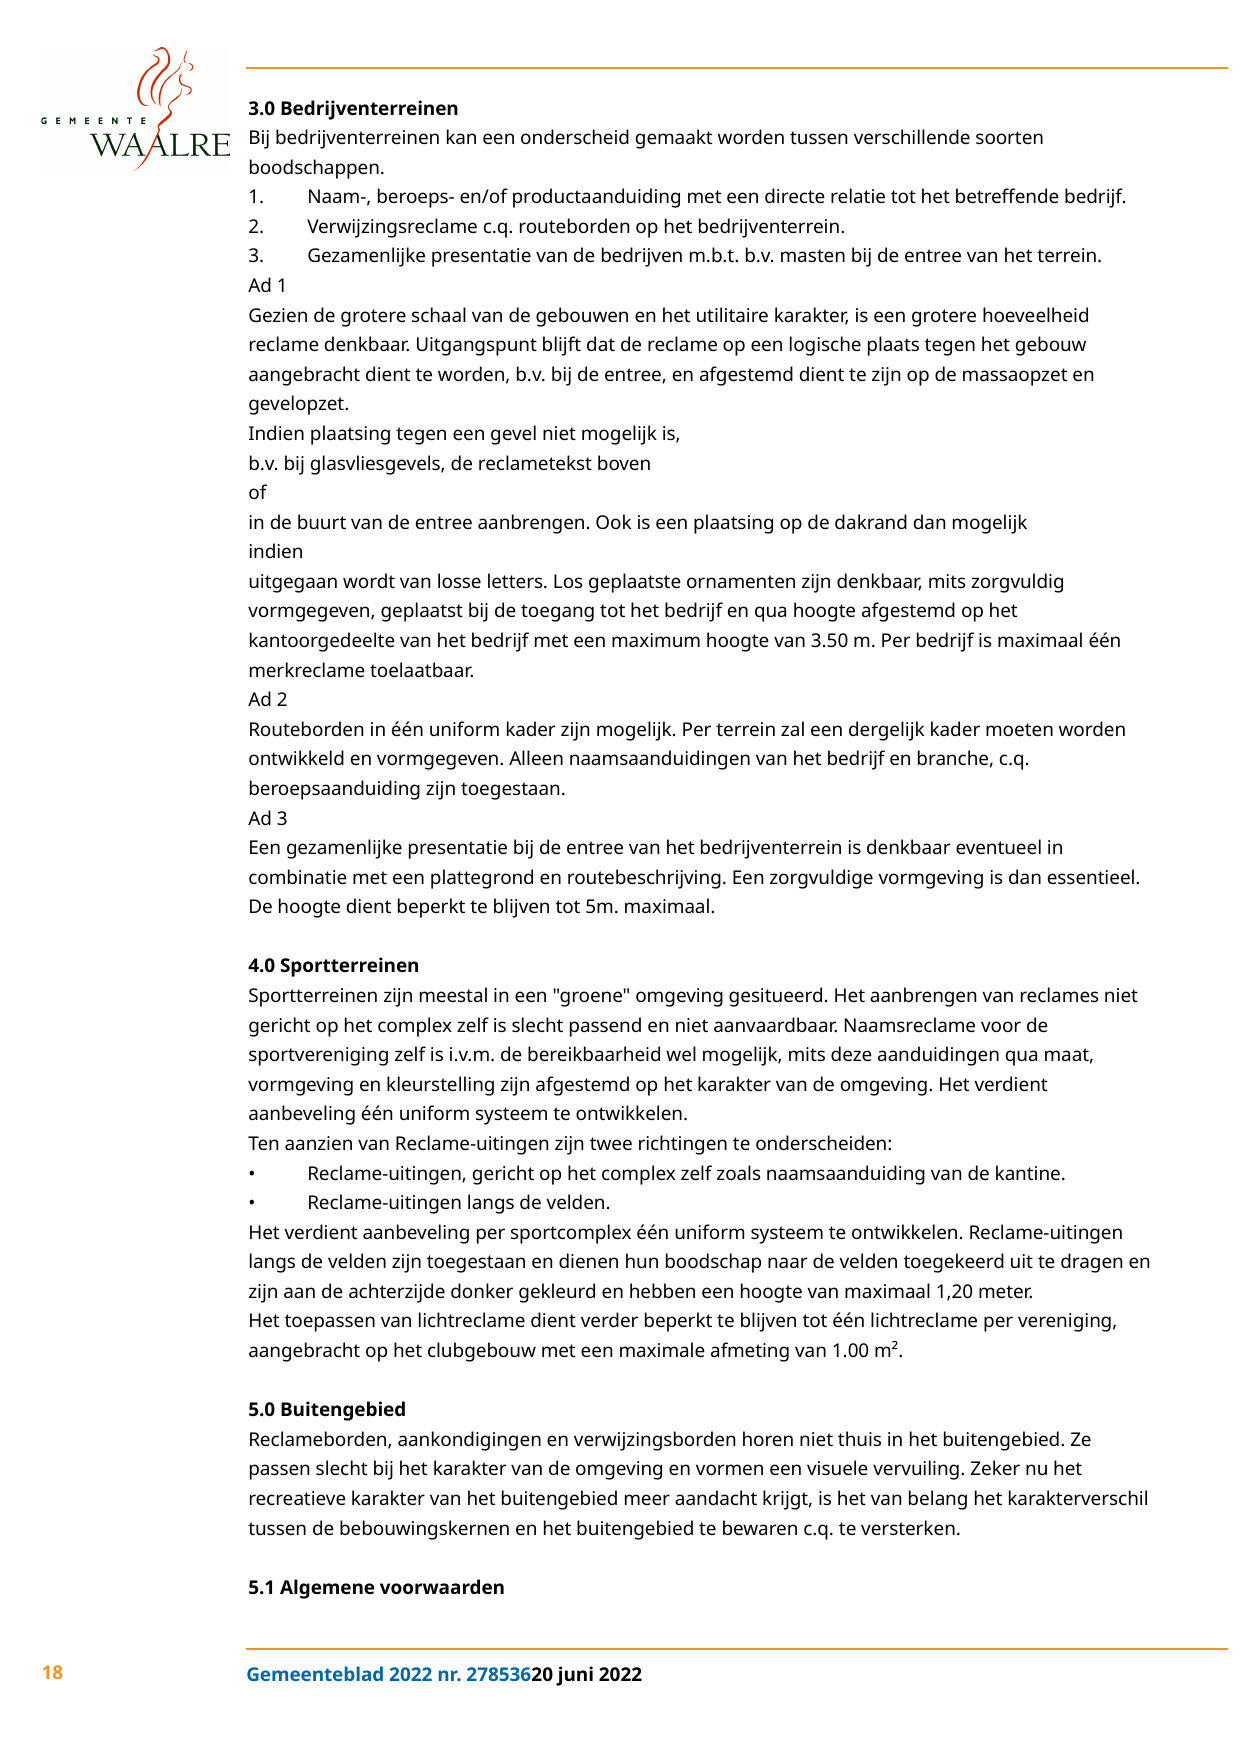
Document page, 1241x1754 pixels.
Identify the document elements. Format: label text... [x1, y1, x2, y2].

list Gezamenlijke presentatie van de bedrijven m.b.t. b.v. masten bij de entree van het terrein. [248, 243, 1152, 268]
text 3.0 Bedrijventerreinen [248, 95, 1152, 121]
text in de buurt van de entree aanbrengen. Ook is een plaatsing op de dakrand dan mogelijk [248, 509, 1152, 535]
text Het verdient aanbeveling per sportcomplex één uniform systeem te ontwikkelen. Reclame-uitingen langs de velden zijn toegestaan en dienen hun boodschap naar de velden toegekeerd uit te dragen en zijn aan de achterzijde donker gekleurd en hebben een hoogte van maximaal 1,20 meter. [248, 1219, 1152, 1304]
text Ten aanzien van Reclame-uitingen zijn twee richtingen te onderscheiden: [248, 1130, 1152, 1156]
text indien [248, 538, 1152, 564]
text Reclameborden, aankondigingen en verwijzingsborden horen niet thuis in het buitengebied. Ze passen slecht bij het karakter van de omgeving en vormen een visuele vervuiling. Zeker nu het recreatieve karakter van het buitengebied meer aandacht krijgt, is het van belang het karakterverschil tussen de bebouwingskernen en het buitengebied te bewaren c.q. te versterken. [248, 1426, 1152, 1541]
text Ad 3 [248, 805, 1152, 831]
text Bij bedrijventerreinen kan een onderscheid gemaakt worden tussen verschillende soorten boodschappen. [248, 124, 1152, 180]
text 5.1 Algemene voorwaarden [248, 1574, 1152, 1600]
text Een gezamenlijke presentatie bij de entree van het bedrijventerrein is denkbaar eventueel in combinatie met een plattegrond en routebeschrijving. Een zorgvuldige vormgeving is dan essentieel. De hoogte dient beperkt te blijven tot 5m. maximaal. [248, 834, 1152, 919]
list Verwijzingsreclame c.q. routeborden op het bedrijventerrein. [248, 213, 1152, 239]
list Reclame-uitingen langs de velden. [248, 1189, 1152, 1215]
text Routeborden in één uniform kader zijn mogelijk. Per terrein zal een dergelijk kader moeten worden ontwikkeld en vormgegeven. Alleen naamsaanduidingen van het bedrijf en branche, c.q. beroepsaanduiding zijn toegestaan. [248, 716, 1152, 801]
text 4.0 Sportterreinen [248, 953, 1152, 978]
text Indien plaatsing tegen een gevel niet mogelijk is, [248, 420, 1152, 446]
text Sportterreinen zijn meestal in een "groene" omgeving gesitueerd. Het aanbrengen van reclames niet gericht op het complex zelf is slecht passend en niet aanvaardbaar. Naamsreclame voor de sportvereniging zelf is i.v.m. de bereikbaarheid wel mogelijk, mits deze aanduidingen qua maat, vormgeving en kleurstelling zijn afgestemd op het karakter van de omgeving. Het verdient aanbeveling één uniform systeem te ontwikkelen. [248, 982, 1152, 1126]
list Reclame-uitingen, gericht op het complex zelf zoals naamsaanduiding van de kantine. [248, 1160, 1152, 1186]
text Ad 1 [248, 272, 1152, 298]
text Gezien de grotere schaal van de gebouwen en het utilitaire karakter, is een grotere hoeveelheid reclame denkbaar. Uitgangspunt blijft dat de reclame op een logische plaats tegen het gebouw aangebracht dient te worden, b.v. bij de entree, en afgestemd dient te zijn op de massaopzet en gevelopzet. [248, 302, 1152, 416]
text of [248, 479, 1152, 505]
text uitgegaan wordt van losse letters. Los geplaatste ornamenten zijn denkbaar, mits zorgvuldig vormgegeven, geplaatst bij de toegang tot het bedrijf en qua hoogte afgestemd op het kantoorgedeelte van het bedrijf met een maximum hoogte van 3.50 m. Per bedrijf is maximaal één merkreclame toelaatbaar. [248, 568, 1152, 683]
picture [41, 47, 231, 172]
list Naam-, beroeps- en/of productaanduiding met een directe relatie tot het betreffende bedrijf. [248, 183, 1152, 209]
text 5.0 Buitengebied [248, 1396, 1152, 1422]
text b.v. bij glasvliesgevels, de reclametekst boven [248, 450, 1152, 476]
text Ad 2 [248, 686, 1152, 712]
text Het toepassen van lichtreclame dient verder beperkt te blijven tot één lichtreclame per vereniging, aangebracht op het clubgebouw met een maximale afmeting van 1.00 m². [248, 1308, 1152, 1363]
